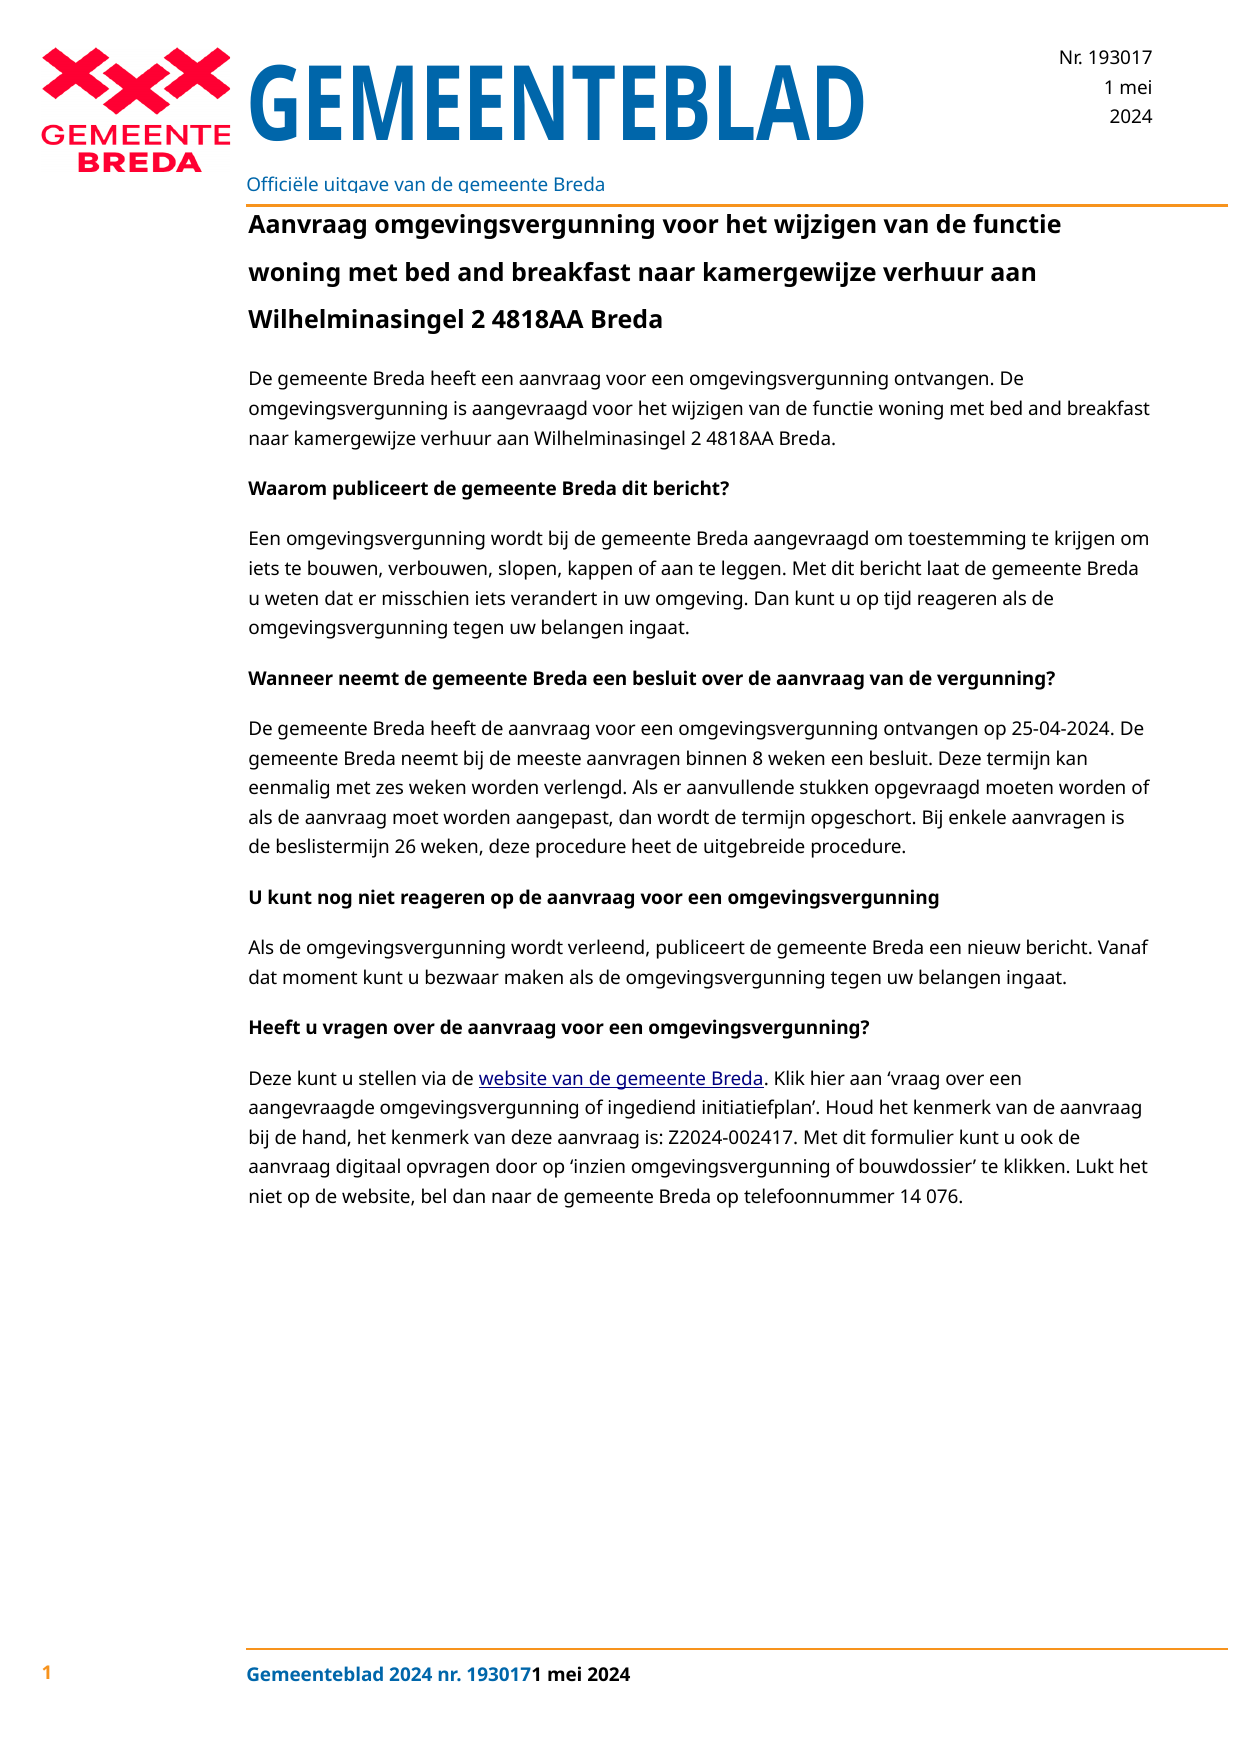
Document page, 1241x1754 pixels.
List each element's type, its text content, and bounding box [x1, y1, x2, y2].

text Een omgevingsvergunning wordt bij de gemeente Breda aangevraagd om toestemming te krijgen om iets te bouwen, verbouwen, slopen, kappen of aan te leggen. Met dit bericht laat de gemeente Breda u weten dat er misschien iets verandert in uw omgeving. Dan kunt u op tijd reageren als de omgevingsvergunning tegen uw belangen ingaat. [248, 526, 1152, 640]
text Waarom publiceert de gemeente Breda dit bericht? [248, 475, 1152, 501]
text Als de omgevingsvergunning wordt verleend, publiceert de gemeente Breda een nieuw bericht. Vanaf dat moment kunt u bezwaar maken als de omgevingsvergunning tegen uw belangen ingaat. [248, 934, 1152, 989]
text Deze kunt u stellen via de website van de gemeente Breda. Klik hier aan ‘vraag over een aangevraagde omgevingsvergunning of ingediend initiatiefplan’. Houd het kenmerk van de aanvraag bij de hand, het kenmerk van deze aanvraag is: Z2024-002417. Met dit formulier kunt u ook de aanvraag digitaal opvragen door op ‘inzien omgevingsvergunning of bouwdossier’ te klikken. Lukt het niet op de website, bel dan naar de gemeente Breda op telefoonnummer 14 076. [248, 1065, 1152, 1209]
text Heeft u vragen over de aanvraag voor een omgevingsvergunning? [248, 1014, 1152, 1040]
text Aanvraag omgevingsvergunning voor het wijzigen van de functie woning met bed and breakfast naar kamergewijze verhuur aan Wilhelminasingel 2 4818AA Breda [248, 207, 1152, 336]
picture [41, 47, 231, 172]
text U kunt nog niet reageren op de aanvraag voor een omgevingsvergunning [248, 884, 1152, 909]
text De gemeente Breda heeft de aanvraag voor een omgevingsvergunning ontvangen op 25-04-2024. De gemeente Breda neemt bij de meeste aanvragen binnen 8 weken een besluit. Deze termijn kan eenmalig met zes weken worden verlengd. Als er aanvullende stukken opgevraagd moeten worden of als de aanvraag moet worden aangepast, dan wordt de termijn opgeschort. Bij enkele aanvragen is de beslistermijn 26 weken, deze procedure heet de uitgebreide procedure. [248, 715, 1152, 859]
text Wanneer neemt de gemeente Breda een besluit over de aanvraag van de vergunning? [248, 665, 1152, 690]
text De gemeente Breda heeft een aanvraag voor een omgevingsvergunning ontvangen. De omgevingsvergunning is aangevraagd voor het wijzigen van de functie woning met bed and breakfast naar kamergewijze verhuur aan Wilhelminasingel 2 4818AA Breda. [248, 366, 1152, 450]
